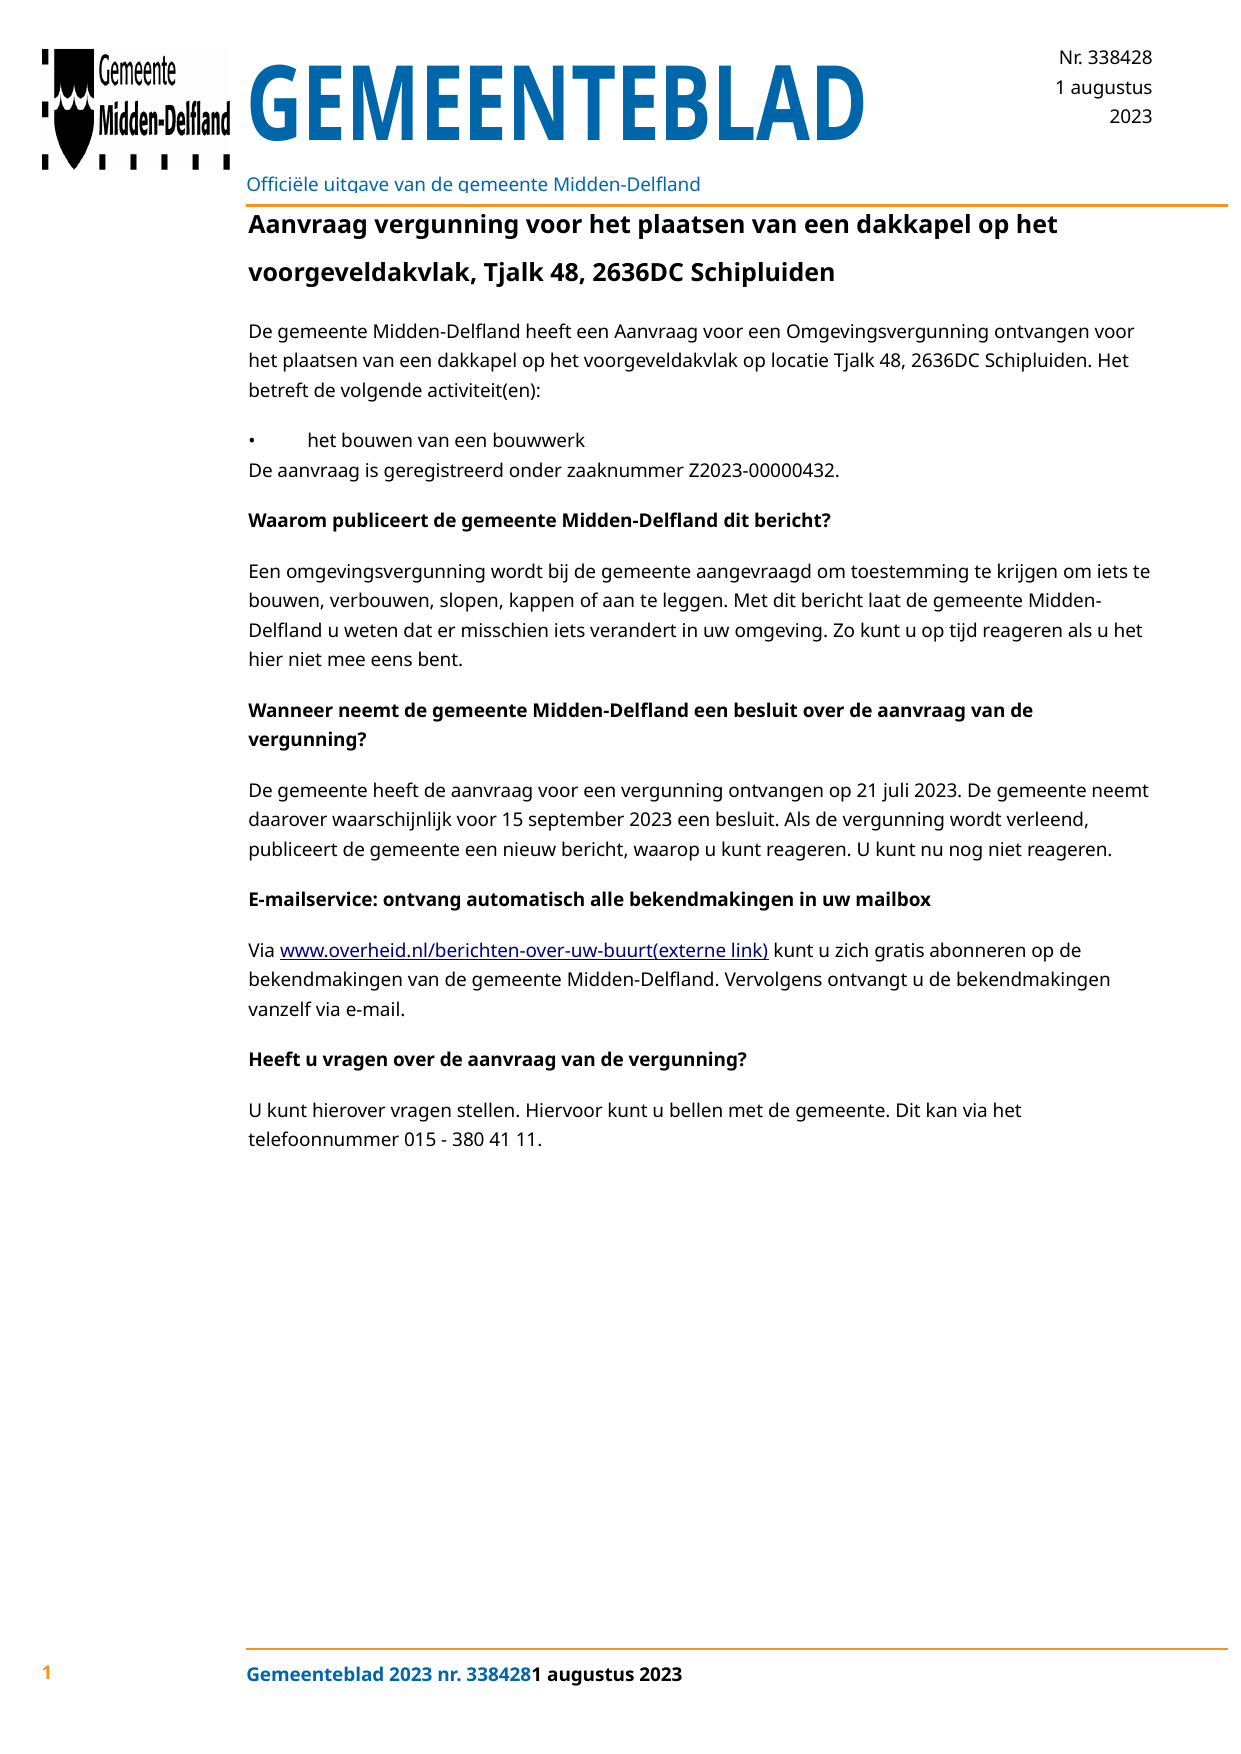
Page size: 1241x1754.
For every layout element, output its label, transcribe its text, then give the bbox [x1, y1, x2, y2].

text De gemeente heeft de aanvraag voor een vergunning ontvangen op 21 juli 2023. De gemeente neemt daarover waarschijnlijk voor 15 september 2023 een besluit. Als de vergunning wordt verleend, publiceert de gemeente een nieuw bericht, waarop u kunt reageren. U kunt nu nog niet reageren. [248, 777, 1152, 862]
text Heeft u vragen over de aanvraag van de vergunning? [248, 1047, 1152, 1072]
text Aanvraag vergunning voor het plaatsen van een dakkapel op het voorgeveldakvlak, Tjalk 48, 2636DC Schipluiden [248, 207, 1152, 288]
list het bouwen van een bouwwerk [248, 427, 1152, 453]
picture [41, 47, 231, 172]
text Via www.overheid.nl/berichten-over-uw-buurt(externe link) kunt u zich gratis abonneren op de bekendmakingen van de gemeente Midden-Delfland. Vervolgens ontvangt u de bekendmakingen vanzelf via e-mail. [248, 937, 1152, 1022]
text De aanvraag is geregistreerd onder zaaknummer Z2023-00000432. [248, 457, 1152, 483]
text Wanneer neemt de gemeente Midden-Delfland een besluit over de aanvraag van de vergunning? [248, 697, 1152, 752]
text De gemeente Midden-Delfland heeft een Aanvraag voor een Omgevingsvergunning ontvangen voor het plaatsen van een dakkapel op het voorgeveldakvlak op locatie Tjalk 48, 2636DC Schipluiden. Het betreft de volgende activiteit(en): [248, 318, 1152, 403]
text E-mailservice: ontvang automatisch alle bekendmakingen in uw mailbox [248, 887, 1152, 912]
text Waarom publiceert de gemeente Midden-Delfland dit bericht? [248, 507, 1152, 533]
text U kunt hierover vragen stellen. Hiervoor kunt u bellen met de gemeente. Dit kan via het telefoonnummer 015 - 380 41 11. [248, 1097, 1152, 1152]
text Een omgevingsvergunning wordt bij de gemeente aangevraagd om toestemming te krijgen om iets te bouwen, verbouwen, slopen, kappen of aan te leggen. Met dit bericht laat de gemeente Midden-Delfland u weten dat er misschien iets verandert in uw omgeving. Zo kunt u op tijd reageren als u het hier niet mee eens bent. [248, 558, 1152, 672]
